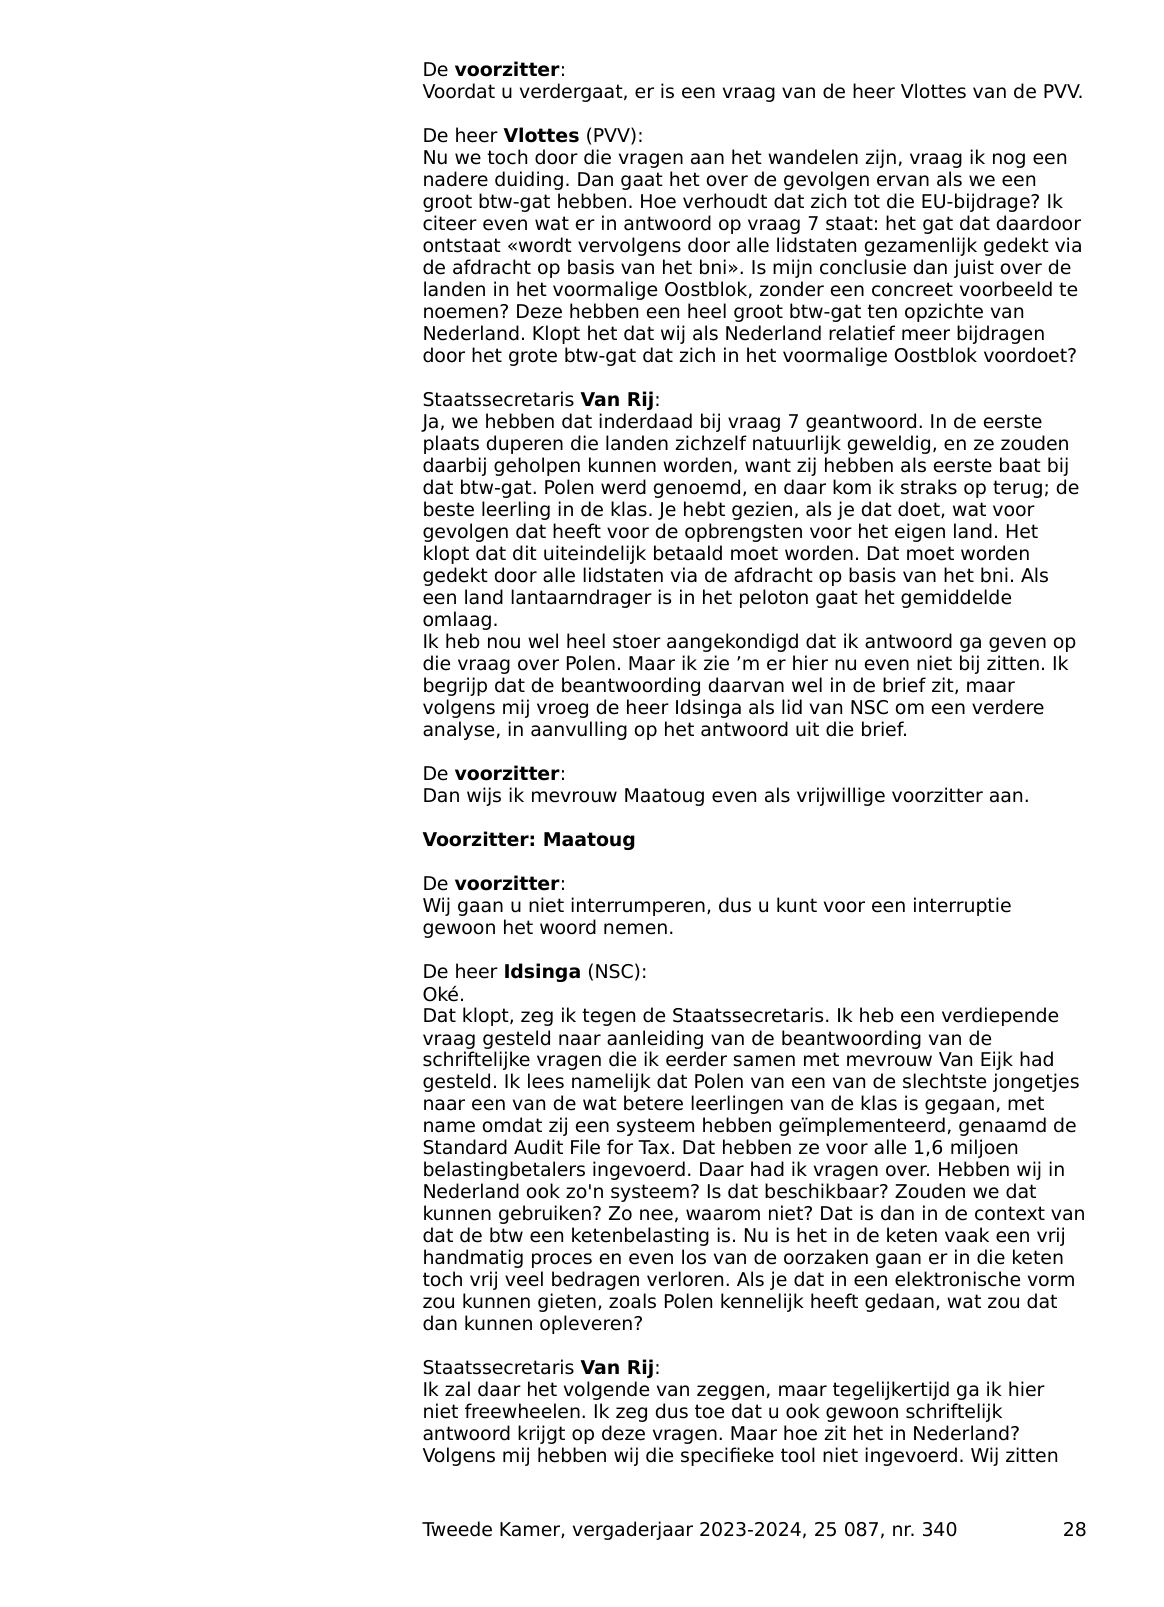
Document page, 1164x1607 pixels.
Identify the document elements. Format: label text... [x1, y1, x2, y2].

text Oké. [422, 983, 1087, 1005]
text Ik heb nou wel heel stoer aangekondigd dat ik antwoord ga geven op die vraag over Polen. Maar ik zie ’m er hier nu even niet bij zitten. Ik begrijp dat de beantwoording daarvan wel in de brief zit, maar volgens mij vroeg de heer Idsinga als lid van NSC om een verdere analyse, in aanvulling op het antwoord uit die brief. [422, 631, 1087, 741]
text Wij gaan u niet interrumperen, dus u kunt voor een interruptie gewoon het woord nemen. [422, 895, 1087, 939]
text De voorzitter: [422, 763, 1087, 785]
text Nu we toch door die vragen aan het wandelen zijn, vraag ik nog een nadere duiding. Dan gaat het over de gevolgen ervan als we een groot btw-gat hebben. Hoe verhoudt dat zich tot die EU-bijdrage? Ik citeer even wat er in antwoord op vraag 7 staat: het gat dat daardoor ontstaat «wordt vervolgens door alle lidstaten gezamenlijk gedekt via de afdracht op basis van het bni». Is mijn conclusie dan juist over de landen in het voormalige Oostblok, zonder een concreet voorbeeld te noemen? Deze hebben een heel groot btw-gat ten opzichte van Nederland. Klopt het dat wij als Nederland relatief meer bijdragen door het grote btw-gat dat zich in het voormalige Oostblok voordoet? [422, 147, 1087, 367]
text Staatssecretaris Van Rij: [422, 1357, 1087, 1379]
text Ja, we hebben dat inderdaad bij vraag 7 geantwoord. In de eerste plaats duperen die landen zichzelf natuurlijk geweldig, en ze zouden daarbij geholpen kunnen worden, want zij hebben als eerste baat bij dat btw-gat. Polen werd genoemd, en daar kom ik straks op terug; de beste leerling in de klas. Je hebt gezien, als je dat doet, wat voor gevolgen dat heeft voor de opbrengsten voor het eigen land. Het klopt dat dit uiteindelijk betaald moet worden. Dat moet worden gedekt door alle lidstaten via de afdracht op basis van het bni. Als een land lantaarndrager is in het peloton gaat het gemiddelde omlaag. [422, 411, 1087, 631]
subtitle Voorzitter: Maatoug [422, 829, 1087, 851]
text Dat klopt, zeg ik tegen de Staatssecretaris. Ik heb een verdiepende vraag gesteld naar aanleiding van de beantwoording van de schriftelijke vragen die ik eerder samen met mevrouw Van Eijk had gesteld. Ik lees namelijk dat Polen van een van de slechtste jongetjes naar een van de wat betere leerlingen van de klas is gegaan, met name omdat zij een systeem hebben geïmplementeerd, genaamd de Standard Audit File for Tax. Dat hebben ze voor alle 1,6 miljoen belastingbetalers ingevoerd. Daar had ik vragen over. Hebben wij in Nederland ook zo'n systeem? Is dat beschikbaar? Zouden we dat kunnen gebruiken? Zo nee, waarom niet? Dat is dan in de context van dat de btw een ketenbelasting is. Nu is het in de keten vaak een vrij handmatig proces en even los van de oorzaken gaan er in die keten toch vrij veel bedragen verloren. Als je dat in een elektronische vorm zou kunnen gieten, zoals Polen kennelijk heeft gedaan, wat zou dat dan kunnen opleveren? [422, 1005, 1087, 1335]
text Ik zal daar het volgende van zeggen, maar tegelijkertijd ga ik hier niet freewheelen. Ik zeg dus toe dat u ook gewoon schriftelijk antwoord krijgt op deze vragen. Maar hoe zit het in Nederland? Volgens mij hebben wij die specifieke tool niet ingevoerd. Wij zitten [422, 1379, 1087, 1467]
text De heer Vlottes (PVV): [422, 125, 1087, 147]
text Voordat u verdergaat, er is een vraag van de heer Vlottes van de PVV. [422, 81, 1087, 103]
text De heer Idsinga (NSC): [422, 961, 1087, 983]
text De voorzitter: [422, 873, 1087, 895]
text De voorzitter: [422, 59, 1087, 81]
text Dan wijs ik mevrouw Maatoug even als vrijwillige voorzitter aan. [422, 785, 1087, 807]
text Staatssecretaris Van Rij: [422, 389, 1087, 411]
